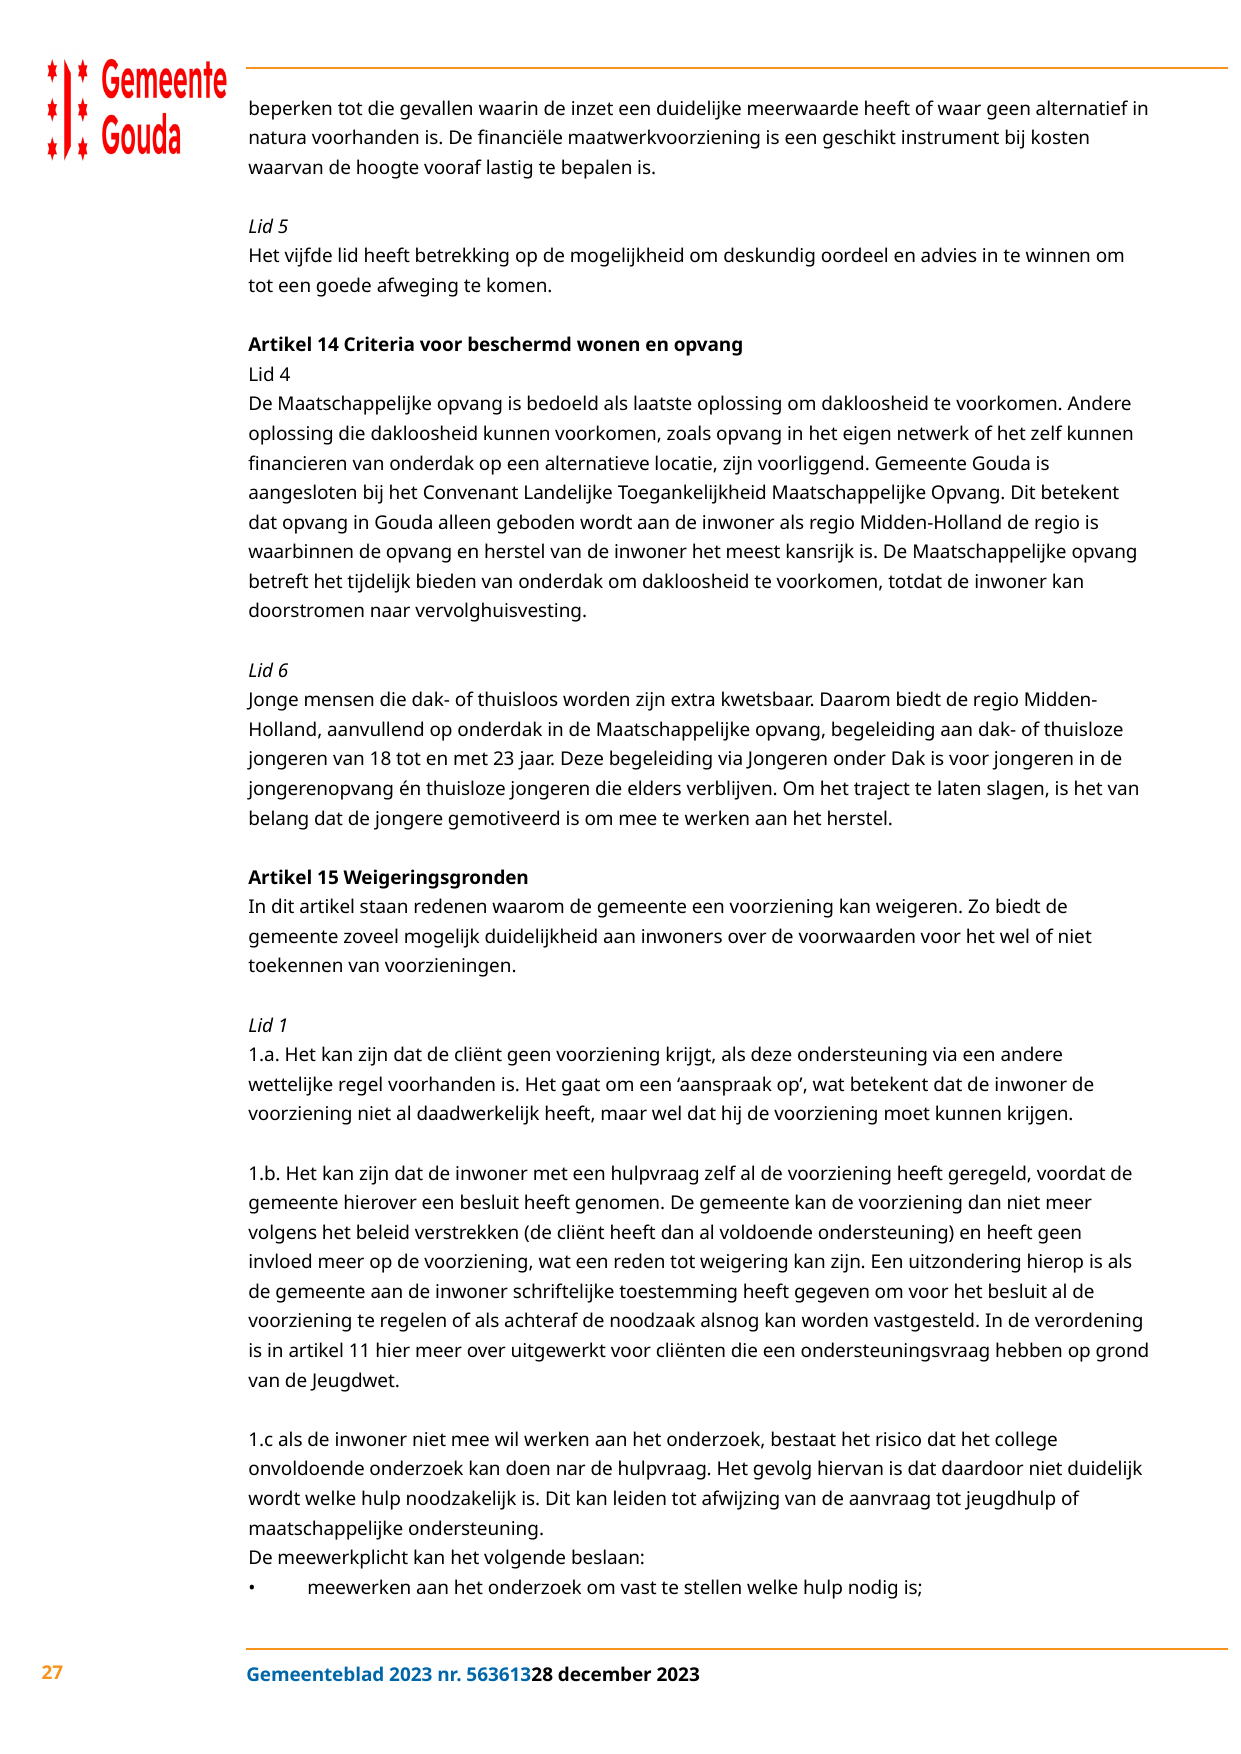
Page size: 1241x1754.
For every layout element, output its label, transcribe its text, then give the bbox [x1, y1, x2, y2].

text Jonge mensen die dak- of thuisloos worden zijn extra kwetsbaar. Daarom biedt de regio Midden-Holland, aanvullend op onderdak in de Maatschappelijke opvang, begeleiding aan dak- of thuisloze jongeren van 18 tot en met 23 jaar. Deze begeleiding via Jongeren onder Dak is voor jongeren in de jongerenopvang én thuisloze jongeren die elders verblijven. Om het traject te laten slagen, is het van belang dat de jongere gemotiveerd is om mee te werken aan het herstel. [248, 686, 1152, 831]
text Het vijfde lid heeft betrekking op de mogelijkheid om deskundig oordeel en advies in te winnen om tot een goede afweging te komen. [248, 243, 1152, 298]
text Lid 6 [248, 657, 1152, 683]
list meewerken aan het onderzoek om vast te stellen welke hulp nodig is; [248, 1574, 1152, 1600]
text De meewerkplicht kan het volgende beslaan: [248, 1544, 1152, 1570]
text Lid 4 [248, 361, 1152, 387]
text De Maatschappelijke opvang is bedoeld als laatste oplossing om dakloosheid te voorkomen. Andere oplossing die dakloosheid kunnen voorkomen, zoals opvang in het eigen netwerk of het zelf kunnen financieren van onderdak op een alternatieve locatie, zijn voorliggend. Gemeente Gouda is aangesloten bij het Convenant Landelijke Toegankelijkheid Maatschappelijke Opvang. Dit betekent dat opvang in Gouda alleen geboden wordt aan de inwoner als regio Midden-Holland de regio is waarbinnen de opvang en herstel van de inwoner het meest kansrijk is. De Maatschappelijke opvang betreft het tijdelijk bieden van onderdak om dakloosheid te voorkomen, totdat de inwoner kan doorstromen naar vervolghuisvesting. [248, 391, 1152, 623]
text Lid 1 [248, 1012, 1152, 1038]
text 1.c als de inwoner niet mee wil werken aan het onderzoek, bestaat het risico dat het college onvoldoende onderzoek kan doen nar de hulpvraag. Het gevolg hiervan is dat daardoor niet duidelijk wordt welke hulp noodzakelijk is. Dit kan leiden tot afwijzing van de aanvraag tot jeugdhulp of maatschappelijke ondersteuning. [248, 1426, 1152, 1541]
text beperken tot die gevallen waarin de inzet een duidelijke meerwaarde heeft of waar geen alternatief in natura voorhanden is. De financiële maatwerkvoorziening is een geschikt instrument bij kosten waarvan de hoogte vooraf lastig te bepalen is. [248, 95, 1152, 180]
text 1.b. Het kan zijn dat de inwoner met een hulpvraag zelf al de voorziening heeft geregeld, voordat de gemeente hierover een besluit heeft genomen. De gemeente kan de voorziening dan niet meer volgens het beleid verstrekken (de cliënt heeft dan al voldoende ondersteuning) en heeft geen invloed meer op de voorziening, wat een reden tot weigering kan zijn. Een uitzondering hierop is als de gemeente aan de inwoner schriftelijke toestemming heeft gegeven om voor het besluit al de voorziening te regelen of als achteraf de noodzaak alsnog kan worden vastgesteld. In de verordening is in artikel 11 hier meer over uitgewerkt voor cliënten die een ondersteuningsvraag hebben op grond van de Jeugdwet. [248, 1160, 1152, 1393]
text In dit artikel staan redenen waarom de gemeente een voorziening kan weigeren. Zo biedt de gemeente zoveel mogelijk duidelijkheid aan inwoners over de voorwaarden voor het wel of niet toekennen van voorzieningen. [248, 893, 1152, 978]
text 1.a. Het kan zijn dat de cliënt geen voorziening krijgt, als deze ondersteuning via een andere wettelijke regel voorhanden is. Het gaat om een ‘aanspraak op’, wat betekent dat de inwoner de voorziening niet al daadwerkelijk heeft, maar wel dat hij de voorziening moet kunnen krijgen. [248, 1041, 1152, 1126]
text Artikel 15 Weigeringsgronden [248, 864, 1152, 890]
text Artikel 14 Criteria voor beschermd wonen en opvang [248, 331, 1152, 357]
text Lid 5 [248, 213, 1152, 239]
picture [41, 47, 231, 172]
